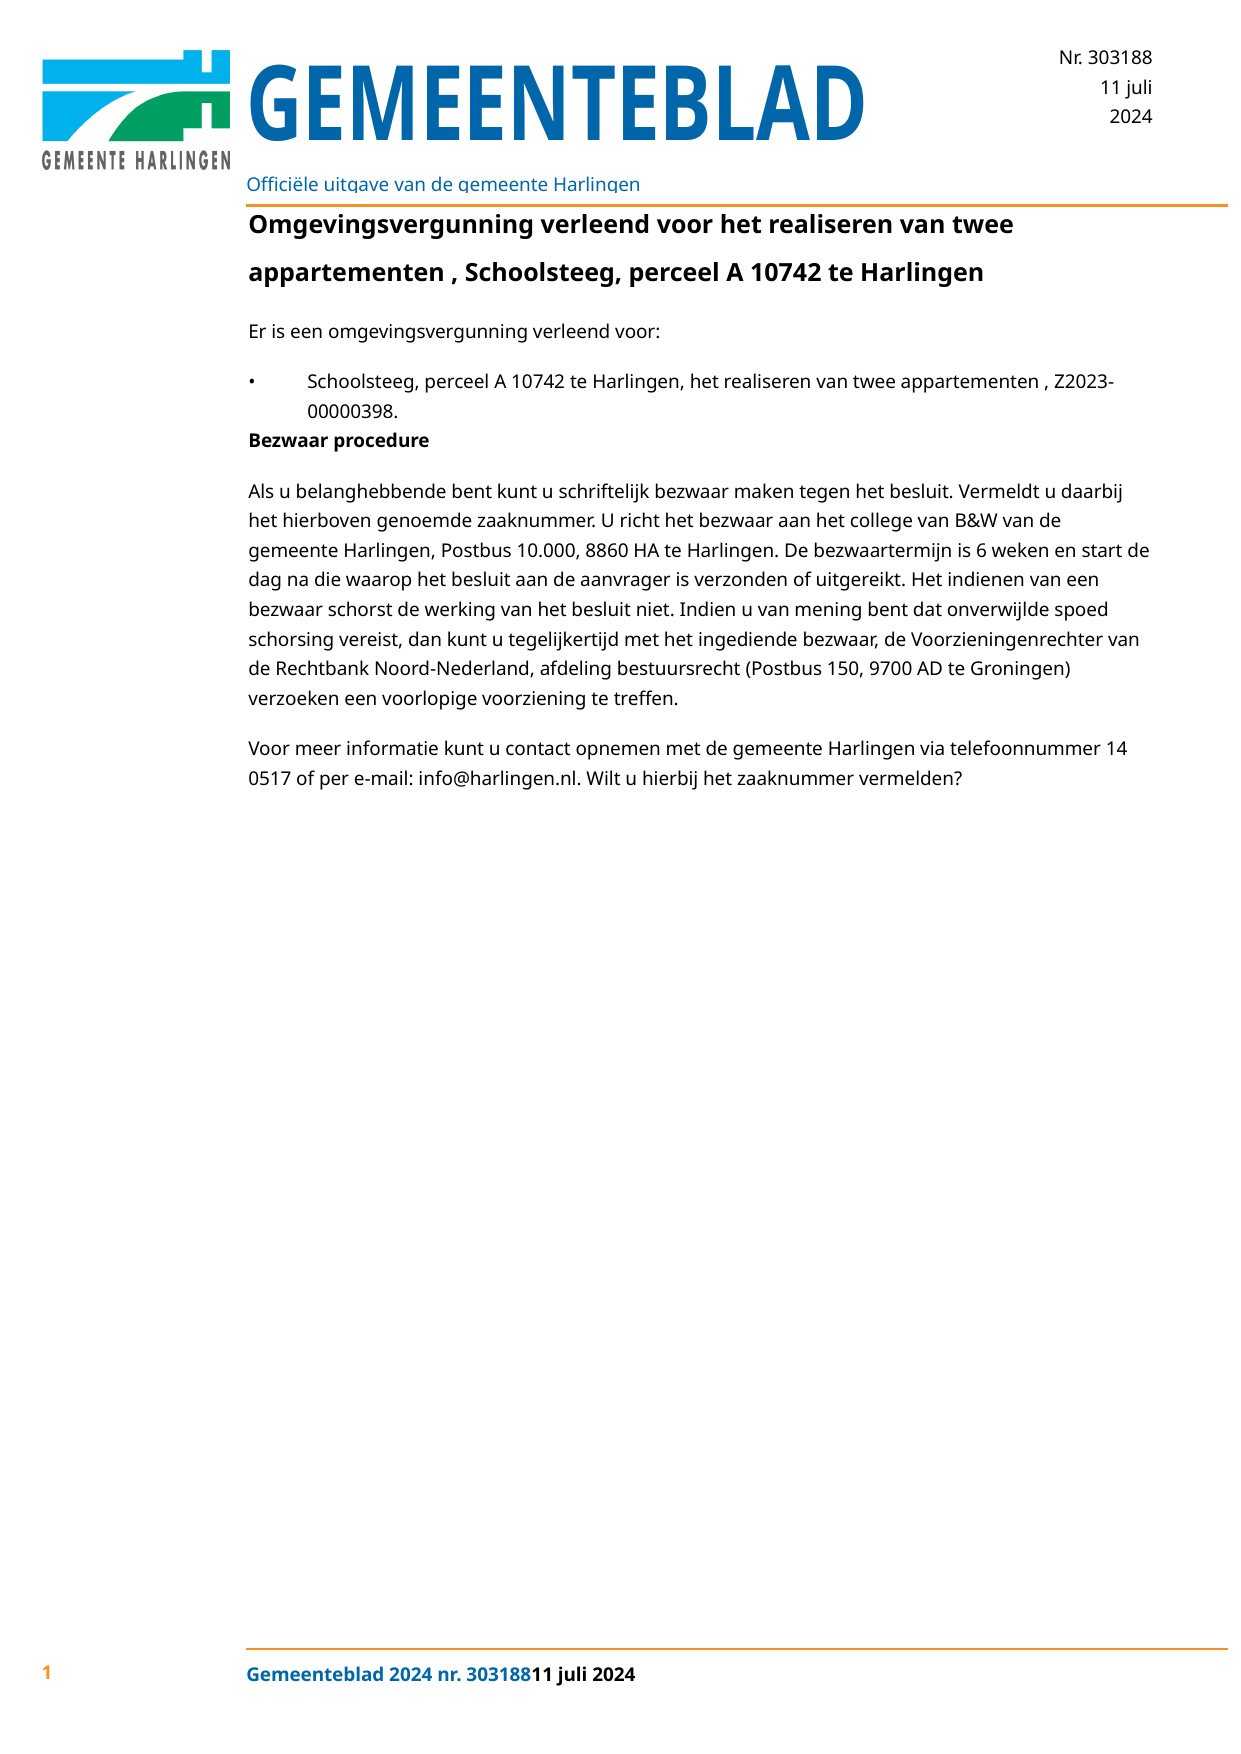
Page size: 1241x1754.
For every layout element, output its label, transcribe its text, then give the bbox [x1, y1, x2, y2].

text Er is een omgevingsvergunning verleend voor: [248, 318, 1152, 344]
list Schoolsteeg, perceel A 10742 te Harlingen, het realiseren van twee appartementen , Z2023-00000398. [248, 368, 1152, 424]
picture [41, 47, 231, 172]
text Voor meer informatie kunt u contact opnemen met de gemeente Harlingen via telefoonnummer 14 0517 of per e-mail: info@harlingen.nl. Wilt u hierbij het zaaknummer vermelden? [248, 735, 1152, 791]
text Bezwaar procedure [248, 427, 1152, 453]
text Omgevingsvergunning verleend voor het realiseren van twee appartementen , Schoolsteeg, perceel A 10742 te Harlingen [248, 207, 1152, 288]
text Als u belanghebbende bent kunt u schriftelijk bezwaar maken tegen het besluit. Vermeldt u daarbij het hierboven genoemde zaaknummer. U richt het bezwaar aan het college van B&W van de gemeente Harlingen, Postbus 10.000, 8860 HA te Harlingen. De bezwaartermijn is 6 weken en start de dag na die waarop het besluit aan de aanvrager is verzonden of uitgereikt. Het indienen van een bezwaar schorst de werking van het besluit niet. Indien u van mening bent dat onverwijlde spoed schorsing vereist, dan kunt u tegelijkertijd met het ingediende bezwaar, de Voorzieningenrechter van de Rechtbank Noord-Nederland, afdeling bestuursrecht (Postbus 150, 9700 AD te Groningen) verzoeken een voorlopige voorziening te treffen. [248, 478, 1152, 711]
